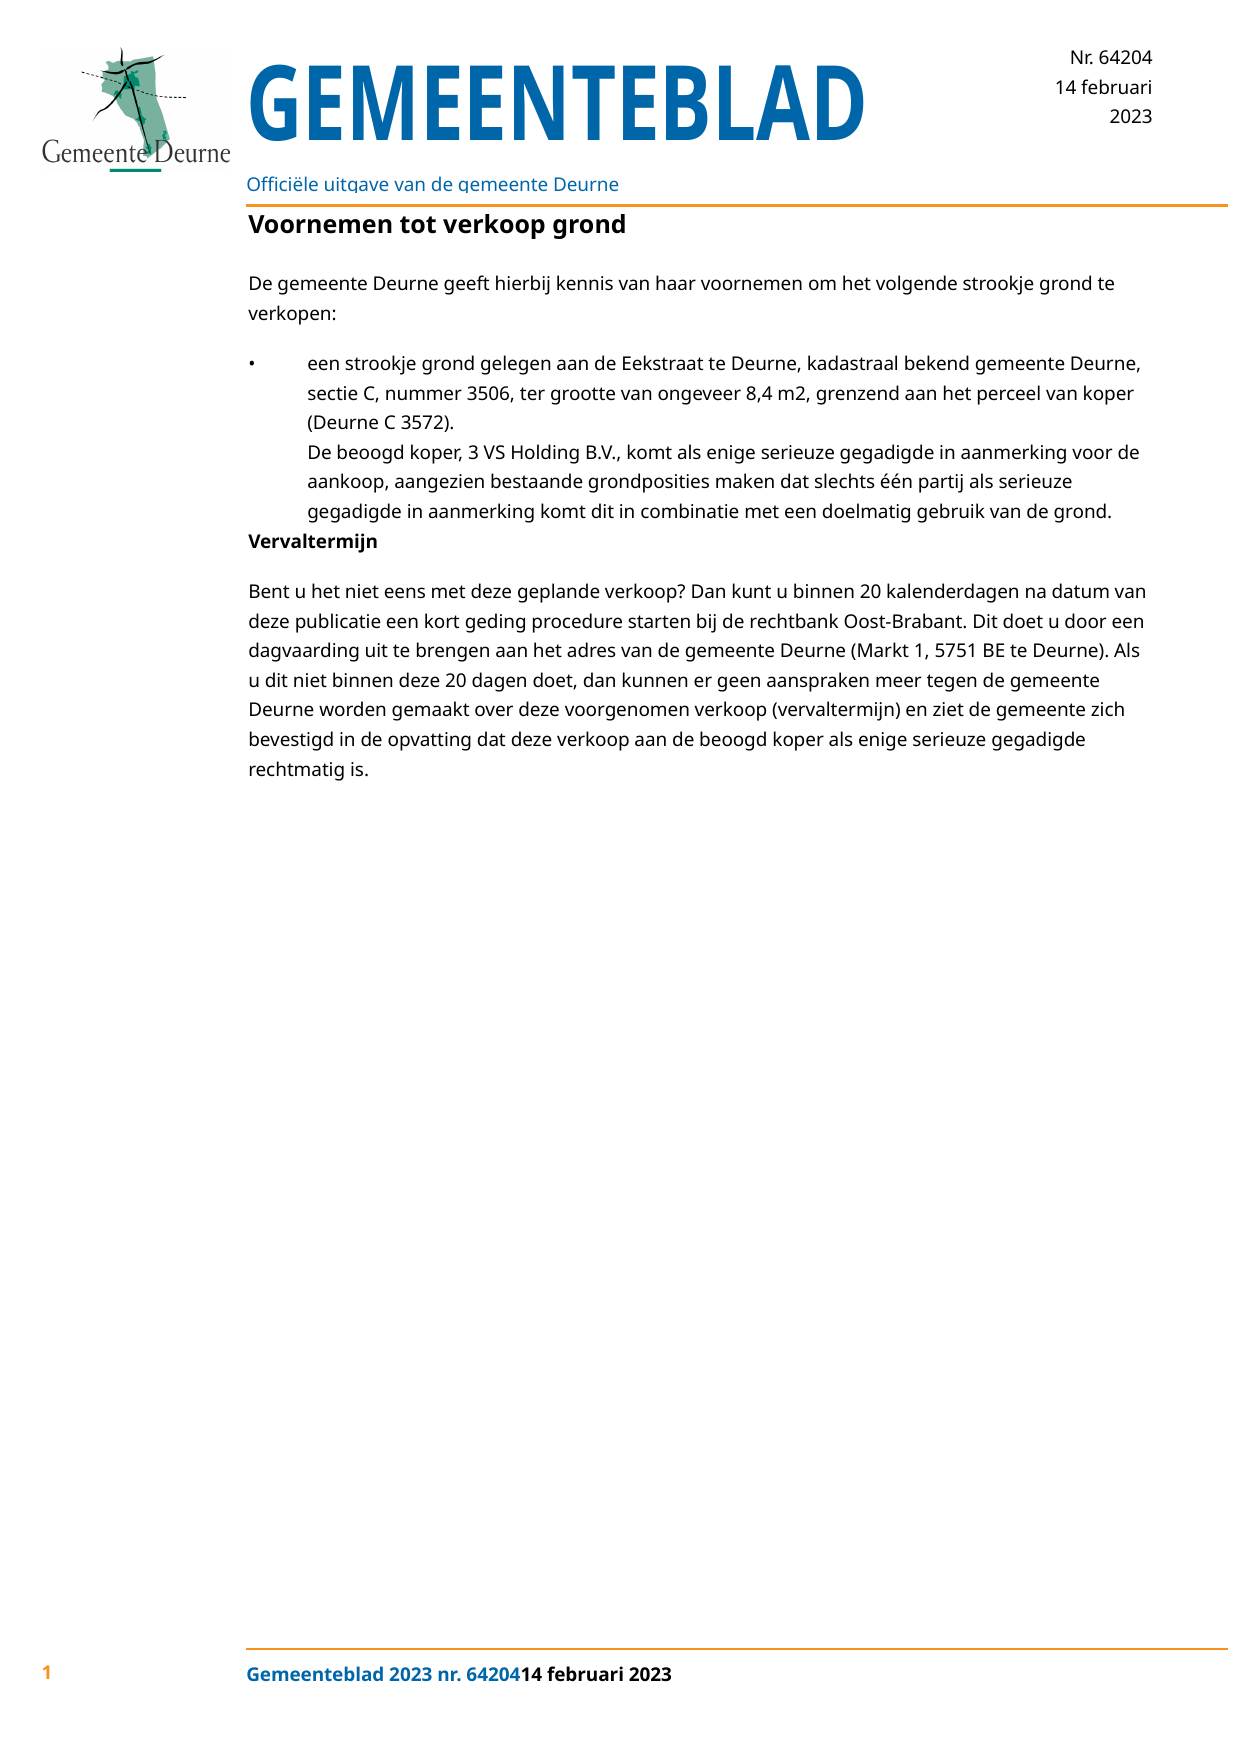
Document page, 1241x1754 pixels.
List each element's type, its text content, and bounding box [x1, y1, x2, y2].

picture [41, 47, 231, 172]
text Bent u het niet eens met deze geplande verkoop? Dan kunt u binnen 20 kalenderdagen na datum van deze publicatie een kort geding procedure starten bij de rechtbank Oost-Brabant. Dit doet u door een dagvaarding uit te brengen aan het adres van de gemeente Deurne (Markt 1, 5751 BE te Deurne). Als u dit niet binnen deze 20 dagen doet, dan kunnen er geen aanspraken meer tegen de gemeente Deurne worden gemaakt over deze voorgenomen verkoop (vervaltermijn) en ziet de gemeente zich bevestigd in de opvatting dat deze verkoop aan de beoogd koper als enige serieuze gegadigde rechtmatig is. [248, 578, 1152, 781]
text Vervaltermijn [248, 528, 1152, 553]
text De gemeente Deurne geeft hierbij kennis van haar voornemen om het volgende strookje grond te verkopen: [248, 270, 1152, 326]
list De beoogd koper, 3 VS Holding B.V., komt als enige serieuze gegadigde in aanmerking voor de aankoop, aangezien bestaande grondposities maken dat slechts één partij als serieuze gegadigde in aanmerking komt dit in combinatie met een doelmatig gebruik van de grond. [248, 439, 1152, 524]
list een strookje grond gelegen aan de Eekstraat te Deurne, kadastraal bekend gemeente Deurne, sectie C, nummer 3506, ter grootte van ongeveer 8,4 m2, grenzend aan het perceel van koper (Deurne C 3572). [248, 350, 1152, 435]
text Voornemen tot verkoop grond [248, 207, 1152, 241]
